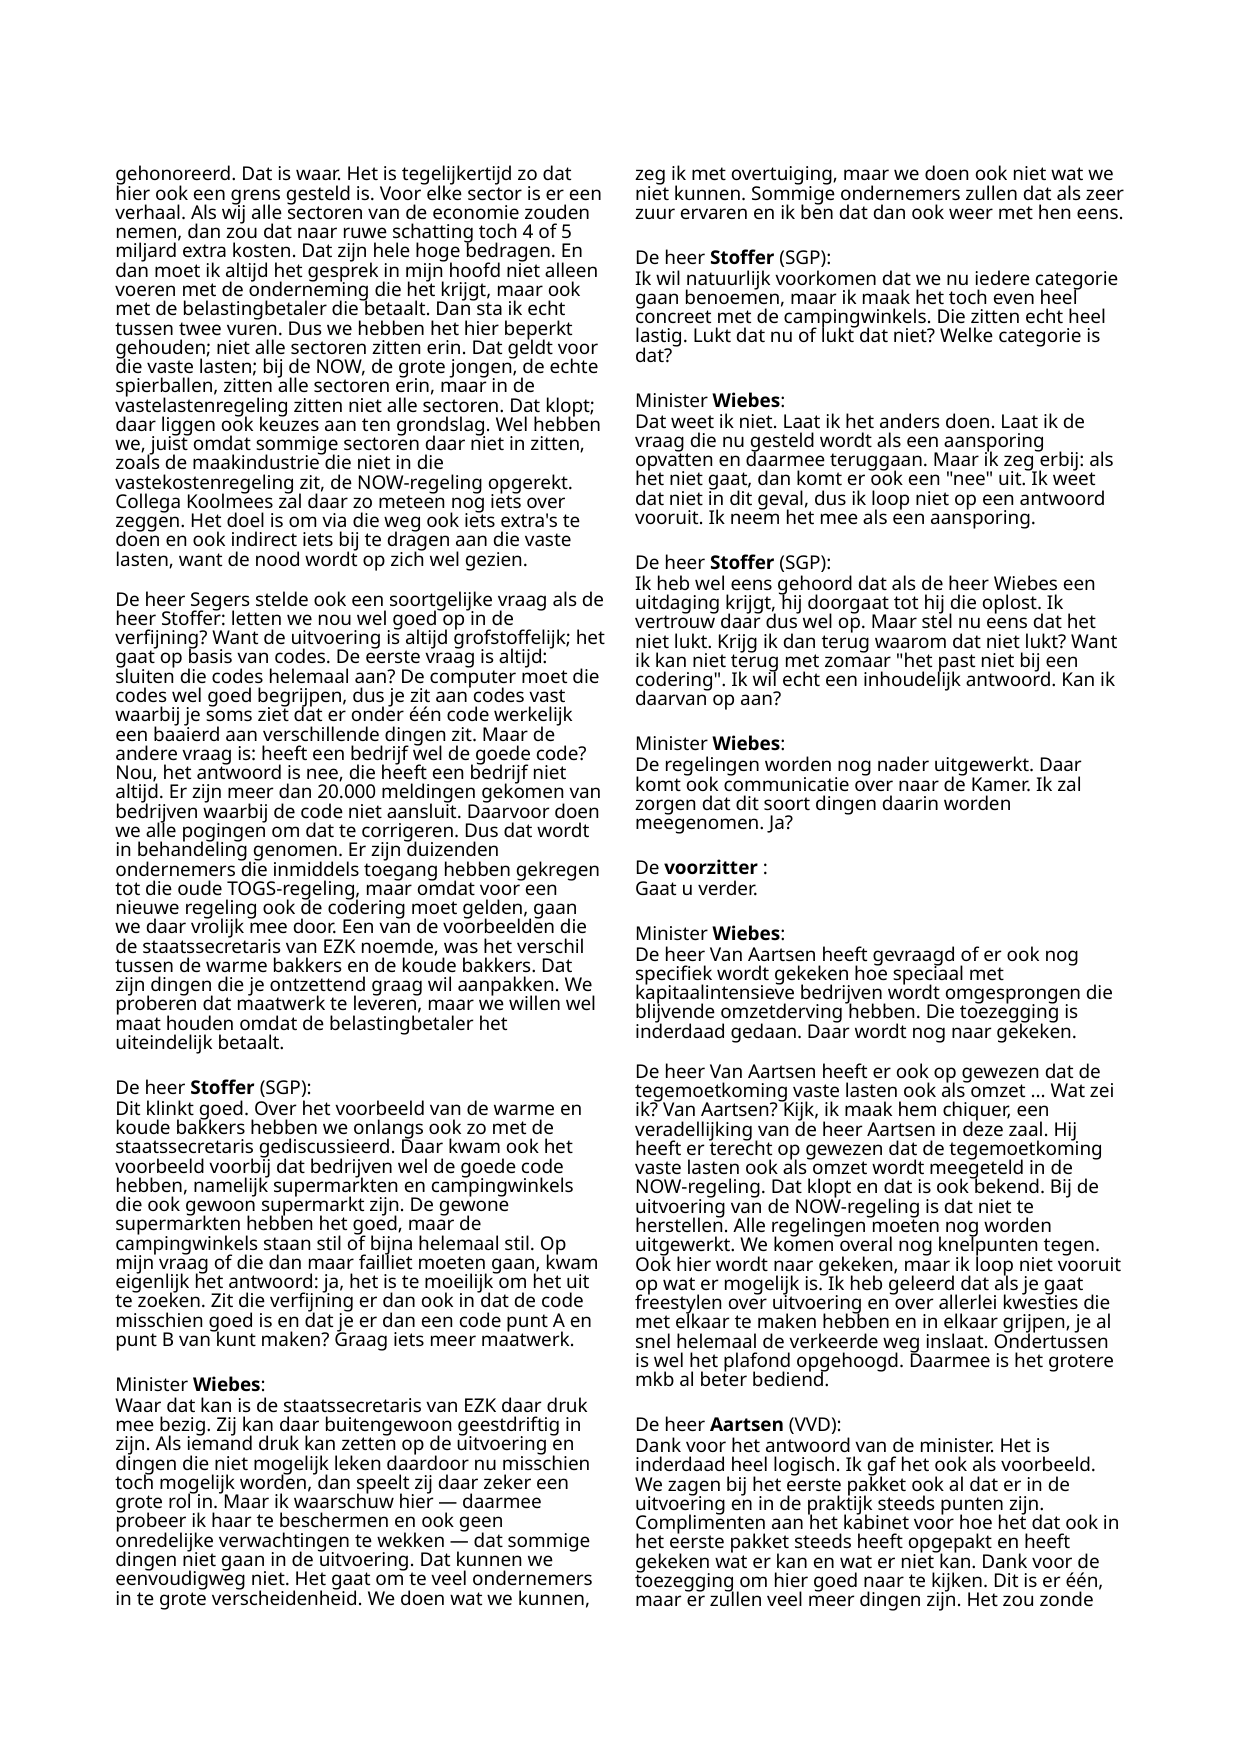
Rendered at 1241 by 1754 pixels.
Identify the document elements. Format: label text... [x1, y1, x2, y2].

text Ik heb wel eens gehoord dat als de heer Wiebes een uitdaging krijgt, hij doorgaat tot hij die oplost. Ik vertrouw daar dus wel op. Maar stel nu eens dat het niet lukt. Krijg ik dan terug waarom dat niet lukt? Want ik kan niet terug met zomaar "het past niet bij een codering". Ik wil echt een inhoudelijk antwoord. Kan ik daarvan op aan? [635, 575, 1125, 710]
text Dit klinkt goed. Over het voorbeeld van de warme en koude bakkers hebben we onlangs ook zo met de staatssecretaris gediscussieerd. Daar kwam ook het voorbeeld voorbij dat bedrijven wel de goede code hebben, namelijk supermarkten en campingwinkels die ook gewoon supermarkt zijn. De gewone supermarkten hebben het goed, maar de campingwinkels staan stil of bijna helemaal stil. Op mijn vraag of die dan maar failliet moeten gaan, kwam eigenlijk het antwoord: ja, het is te moeilijk om het uit te zoeken. Zit die verfijning er dan ook in dat de code misschien goed is en dat je er dan een code punt A en punt B van kunt maken? Graag iets meer maatwerk. [115, 1100, 605, 1350]
text Waar dat kan is de staatssecretaris van EZK daar druk mee bezig. Zij kan daar buitengewoon geestdriftig in zijn. Als iemand druk kan zetten op de uitvoering en dingen die niet mogelijk leken daardoor nu misschien toch mogelijk worden, dan speelt zij daar zeker een grote rol in. Maar ik waarschuw hier — daarmee probeer ik haar te beschermen en ook geen onredelijke verwachtingen te wekken — dat sommige dingen niet gaan in de uitvoering. Dat kunnen we eenvoudigweg niet. Het gaat om te veel ondernemers in te grote verscheidenheid. We doen wat we kunnen, [115, 1397, 605, 1609]
text Minister Wiebes: [115, 1371, 605, 1397]
text Dank voor het antwoord van de minister. Het is inderdaad heel logisch. Ik gaf het ook als voorbeeld. We zagen bij het eerste pakket ook al dat er in de uitvoering en in de praktijk steeds punten zijn. Complimenten aan het kabinet voor hoe het dat ook in het eerste pakket steeds heeft opgepakt en heeft gekeken wat er kan en wat er niet kan. Dank voor de toezegging om hier goed naar te kijken. Dit is er één, maar er zullen veel meer dingen zijn. Het zou zonde [635, 1437, 1125, 1610]
text zeg ik met overtuiging, maar we doen ook niet wat we niet kunnen. Sommige ondernemers zullen dat als zeer zuur ervaren en ik ben dat dan ook weer met hen eens. [635, 165, 1125, 223]
text Dat weet ik niet. Laat ik het anders doen. Laat ik de vraag die nu gesteld wordt als een aansporing opvatten en daarmee teruggaan. Maar ik zeg erbij: als het niet gaat, dan komt er ook een "nee" uit. Ik weet dat niet in dit geval, dus ik loop niet op een antwoord vooruit. Ik neem het mee als een aansporing. [635, 413, 1125, 528]
text De regelingen worden nog nader uitgewerkt. Daar komt ook communicatie over naar de Kamer. Ik zal zorgen dat dit soort dingen daarin worden meegenomen. Ja? [635, 756, 1125, 833]
text De heer Stoffer (SGP): [635, 549, 1125, 575]
text De heer Segers stelde ook een soortgelijke vraag als de heer Stoffer: letten we nou wel goed op in de verfijning? Want de uitvoering is altijd grofstoffelijk; het gaat op basis van codes. De eerste vraag is altijd: sluiten die codes helemaal aan? De computer moet die codes wel goed begrijpen, dus je zit aan codes vast waarbij je soms ziet dat er onder één code werkelijk een baaierd aan verschillende dingen zit. Maar de andere vraag is: heeft een bedrijf wel de goede code? Nou, het antwoord is nee, die heeft een bedrijf niet altijd. Er zijn meer dan 20.000 meldingen gekomen van bedrijven waarbij de code niet aansluit. Daarvoor doen we alle pogingen om dat te corrigeren. Dus dat wordt in behandeling genomen. Er zijn duizenden ondernemers die inmiddels toegang hebben gekregen tot die oude TOGS-regeling, maar omdat voor een nieuwe regeling ook de codering moet gelden, gaan we daar vrolijk mee door. Een van de voorbeelden die de staatssecretaris van EZK noemde, was het verschil tussen de warme bakkers en de koude bakkers. Dat zijn dingen die je ontzettend graag wil aanpakken. We proberen dat maatwerk te leveren, maar we willen wel maat houden omdat de belastingbetaler het uiteindelijk betaalt. [115, 591, 605, 1053]
text De voorzitter : [635, 854, 1125, 880]
text De heer Aartsen (VVD): [635, 1411, 1125, 1437]
text De heer Van Aartsen heeft gevraagd of er ook nog specifiek wordt gekeken hoe speciaal met kapitaalintensieve bedrijven wordt omgesprongen die blijvende omzetderving hebben. Die toezegging is inderdaad gedaan. Daar wordt nog naar gekeken. [635, 946, 1125, 1042]
text Ik wil natuurlijk voorkomen dat we nu iedere categorie gaan benoemen, maar ik maak het toch even heel concreet met de campingwinkels. Die zitten echt heel lastig. Lukt dat nu of lukt dat niet? Welke categorie is dat? [635, 270, 1125, 366]
text De heer Stoffer (SGP): [635, 244, 1125, 270]
text De heer Van Aartsen heeft er ook op gewezen dat de tegemoetkoming vaste lasten ook als omzet ... Wat zei ik? Van Aartsen? Kijk, ik maak hem chiquer, een veradellijking van de heer Aartsen in deze zaal. Hij heeft er terecht op gewezen dat de tegemoetkoming vaste lasten ook als omzet wordt meegeteld in de NOW-regeling. Dat klopt en dat is ook bekend. Bij de uitvoering van de NOW-regeling is dat niet te herstellen. Alle regelingen moeten nog worden uitgewerkt. We komen overal nog knelpunten tegen. Ook hier wordt naar gekeken, maar ik loop niet vooruit op wat er mogelijk is. Ik heb geleerd dat als je gaat freestylen over uitvoering en over allerlei kwesties die met elkaar te maken hebben en in elkaar grijpen, je al snel helemaal de verkeerde weg inslaat. Ondertussen is wel het plafond opgehoogd. Daarmee is het grotere mkb al beter bediend. [635, 1063, 1125, 1390]
text Gaat u verder. [635, 880, 1125, 899]
text Minister Wiebes: [635, 387, 1125, 413]
text gehonoreerd. Dat is waar. Het is tegelijkertijd zo dat hier ook een grens gesteld is. Voor elke sector is er een verhaal. Als wij alle sectoren van de economie zouden nemen, dan zou dat naar ruwe schatting toch 4 of 5 miljard extra kosten. Dat zijn hele hoge bedragen. En dan moet ik altijd het gesprek in mijn hoofd niet alleen voeren met de onderneming die het krijgt, maar ook met de belastingbetaler die betaalt. Dan sta ik echt tussen twee vuren. Dus we hebben het hier beperkt gehouden; niet alle sectoren zitten erin. Dat geldt voor die vaste lasten; bij de NOW, de grote jongen, de echte spierballen, zitten alle sectoren erin, maar in de vastelastenregeling zitten niet alle sectoren. Dat klopt; daar liggen ook keuzes aan ten grondslag. Wel hebben we, juist omdat sommige sectoren daar niet in zitten, zoals de maakindustrie die niet in die vastekostenregeling zit, de NOW-regeling opgerekt. Collega Koolmees zal daar zo meteen nog iets over zeggen. Het doel is om via die weg ook iets extra's te doen en ook indirect iets bij te dragen aan die vaste lasten, want de nood wordt op zich wel gezien. [115, 165, 605, 570]
text Minister Wiebes: [635, 731, 1125, 756]
text De heer Stoffer (SGP): [115, 1074, 605, 1100]
text Minister Wiebes: [635, 920, 1125, 946]
